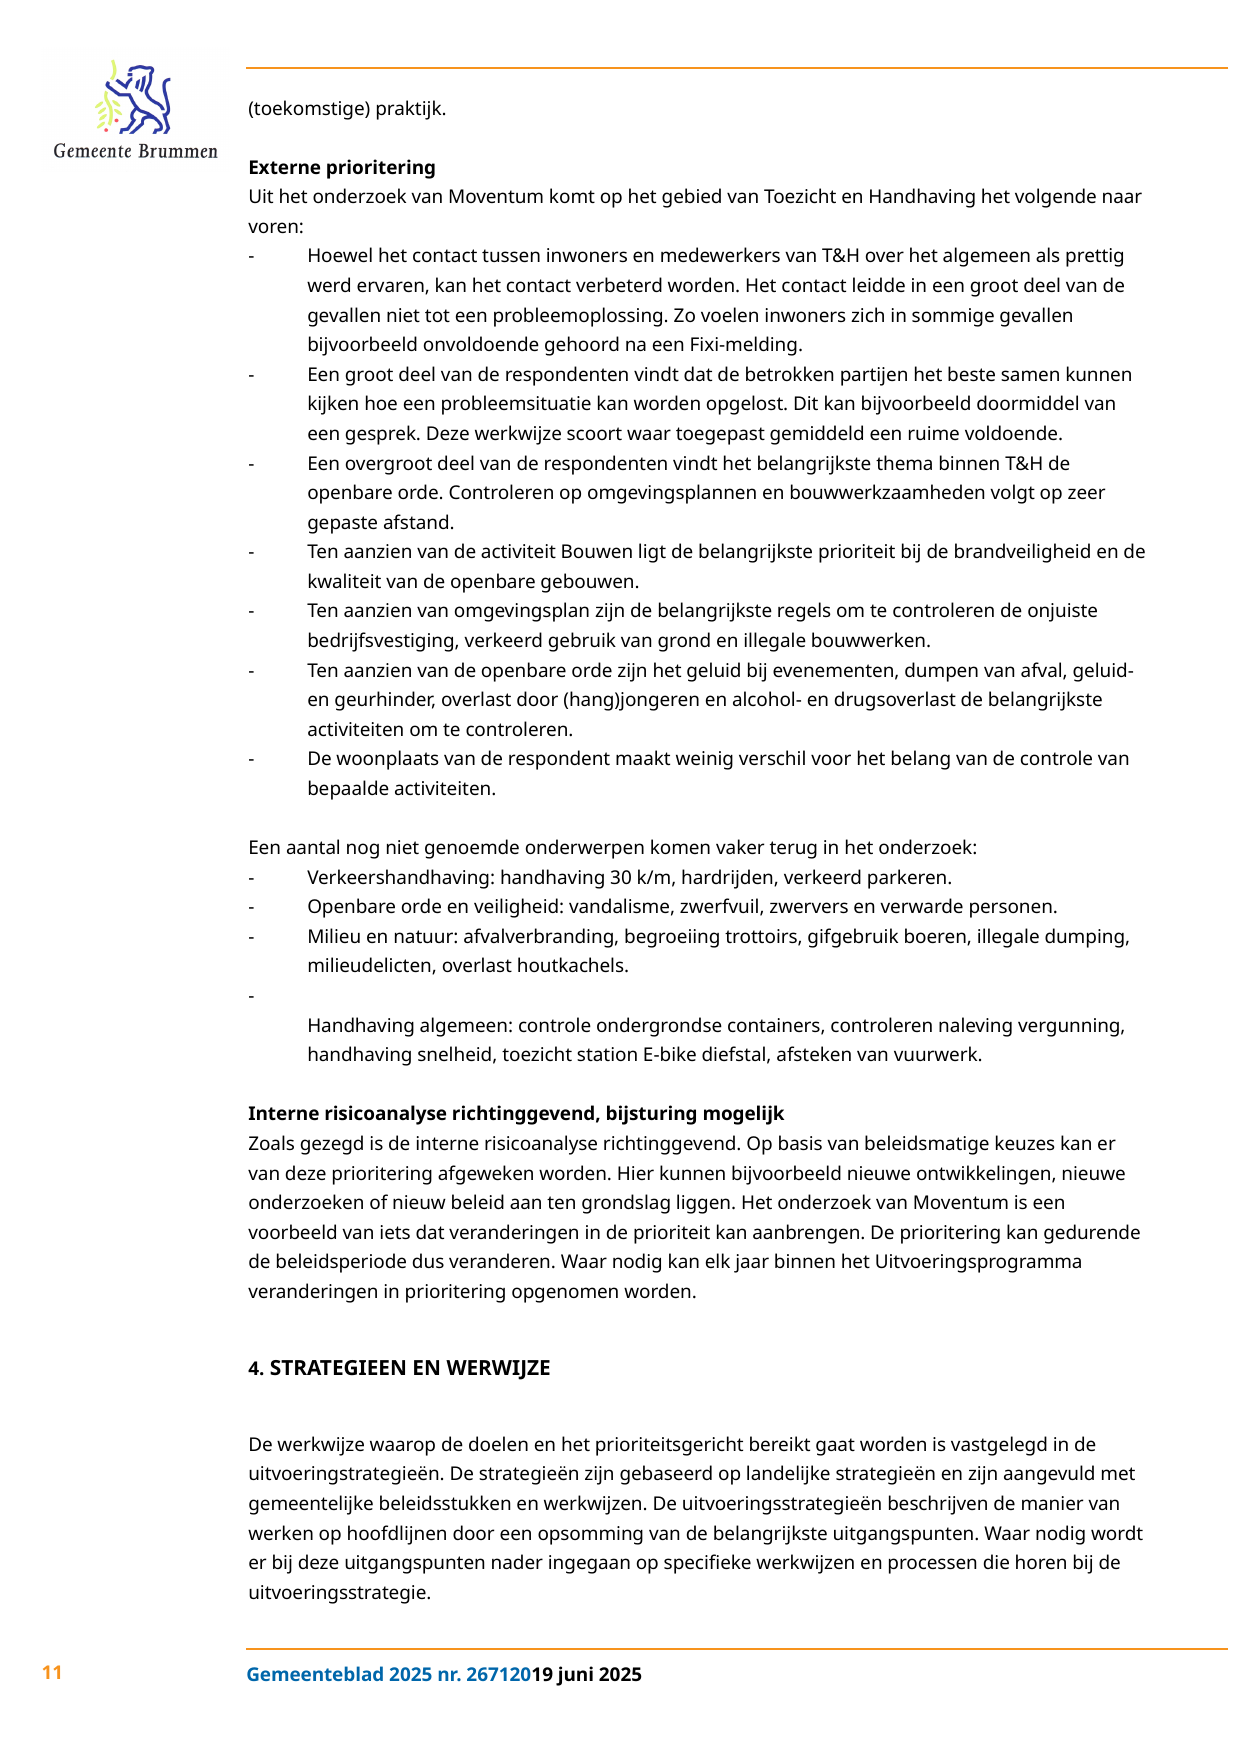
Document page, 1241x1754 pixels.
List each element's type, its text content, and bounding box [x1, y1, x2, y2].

text 4. STRATEGIEEN EN WERWIJZE [248, 1353, 1152, 1382]
text Uit het onderzoek van Moventum komt op het gebied van Toezicht en Handhaving het volgende naar voren: [248, 183, 1152, 239]
text (toekomstige) praktijk. [248, 95, 1152, 121]
list De woonplaats van de respondent maakt weinig verschil voor het belang van de controle van bepaalde activiteiten. [248, 746, 1152, 801]
text Een aantal nog niet genoemde onderwerpen komen vaker terug in het onderzoek: [248, 834, 1152, 860]
list Ten aanzien van de activiteit Bouwen ligt de belangrijkste prioriteit bij de brandveiligheid en de kwaliteit van de openbare gebouwen. [248, 538, 1152, 594]
text Interne risicoanalyse richtinggevend, bijsturing mogelijk [248, 1101, 1152, 1126]
text Zoals gezegd is de interne risicoanalyse richtinggevend. Op basis van beleidsmatige keuzes kan er van deze prioritering afgeweken worden. Hier kunnen bijvoorbeeld nieuwe ontwikkelingen, nieuwe onderzoeken of nieuw beleid aan ten grondslag liggen. Het onderzoek van Moventum is een voorbeeld van iets dat veranderingen in de prioriteit kan aanbrengen. De prioritering kan gedurende de beleidsperiode dus veranderen. Waar nodig kan elk jaar binnen het Uitvoeringsprogramma veranderingen in prioritering opgenomen worden. [248, 1130, 1152, 1304]
picture [41, 47, 231, 172]
list Ten aanzien van omgevingsplan zijn de belangrijkste regels om te controleren de onjuiste bedrijfsvestiging, verkeerd gebruik van grond en illegale bouwwerken. [248, 598, 1152, 653]
list Een groot deel van de respondenten vindt dat de betrokken partijen het beste samen kunnen kijken hoe een probleemsituatie kan worden opgelost. Dit kan bijvoorbeeld doormiddel van een gesprek. Deze werkwijze scoort waar toegepast gemiddeld een ruime voldoende. [248, 361, 1152, 446]
list Milieu en natuur: afvalverbranding, begroeiing trottoirs, gifgebruik boeren, illegale dumping, milieudelicten, overlast houtkachels. [248, 923, 1152, 978]
text Externe prioritering [248, 154, 1152, 180]
text De werkwijze waarop de doelen en het prioriteitsgericht bereikt gaat worden is vastgelegd in de uitvoeringstrategieën. De strategieën zijn gebaseerd op landelijke strategieën en zijn aangevuld met gemeentelijke beleidsstukken en werkwijzen. De uitvoeringsstrategieën beschrijven de manier van werken op hoofdlijnen door een opsomming van de belangrijkste uitgangspunten. Waar nodig wordt er bij deze uitgangspunten nader ingegaan op specifieke werkwijzen en processen die horen bij de uitvoeringsstrategie. [248, 1431, 1152, 1605]
list Handhaving algemeen: controle ondergrondse containers, controleren naleving vergunning, handhaving snelheid, toezicht station E-bike diefstal, afsteken van vuurwerk. [248, 1012, 1152, 1067]
list Ten aanzien van de openbare orde zijn het geluid bij evenementen, dumpen van afval, geluid- en geurhinder, overlast door (hang)jongeren en alcohol- en drugsoverlast de belangrijkste activiteiten om te controleren. [248, 657, 1152, 742]
list Hoewel het contact tussen inwoners en medewerkers van T&H over het algemeen als prettig werd ervaren, kan het contact verbeterd worden. Het contact leidde in een groot deel van de gevallen niet tot een probleemoplossing. Zo voelen inwoners zich in sommige gevallen bijvoorbeeld onvoldoende gehoord na een Fixi-melding. [248, 243, 1152, 357]
list Openbare orde en veiligheid: vandalisme, zwerfvuil, zwervers en verwarde personen. [248, 893, 1152, 919]
list Een overgroot deel van de respondenten vindt het belangrijkste thema binnen T&H de openbare orde. Controleren op omgevingsplannen en bouwwerkzaamheden volgt op zeer gepaste afstand. [248, 450, 1152, 535]
list Verkeershandhaving: handhaving 30 k/m, hardrijden, verkeerd parkeren. [248, 864, 1152, 890]
